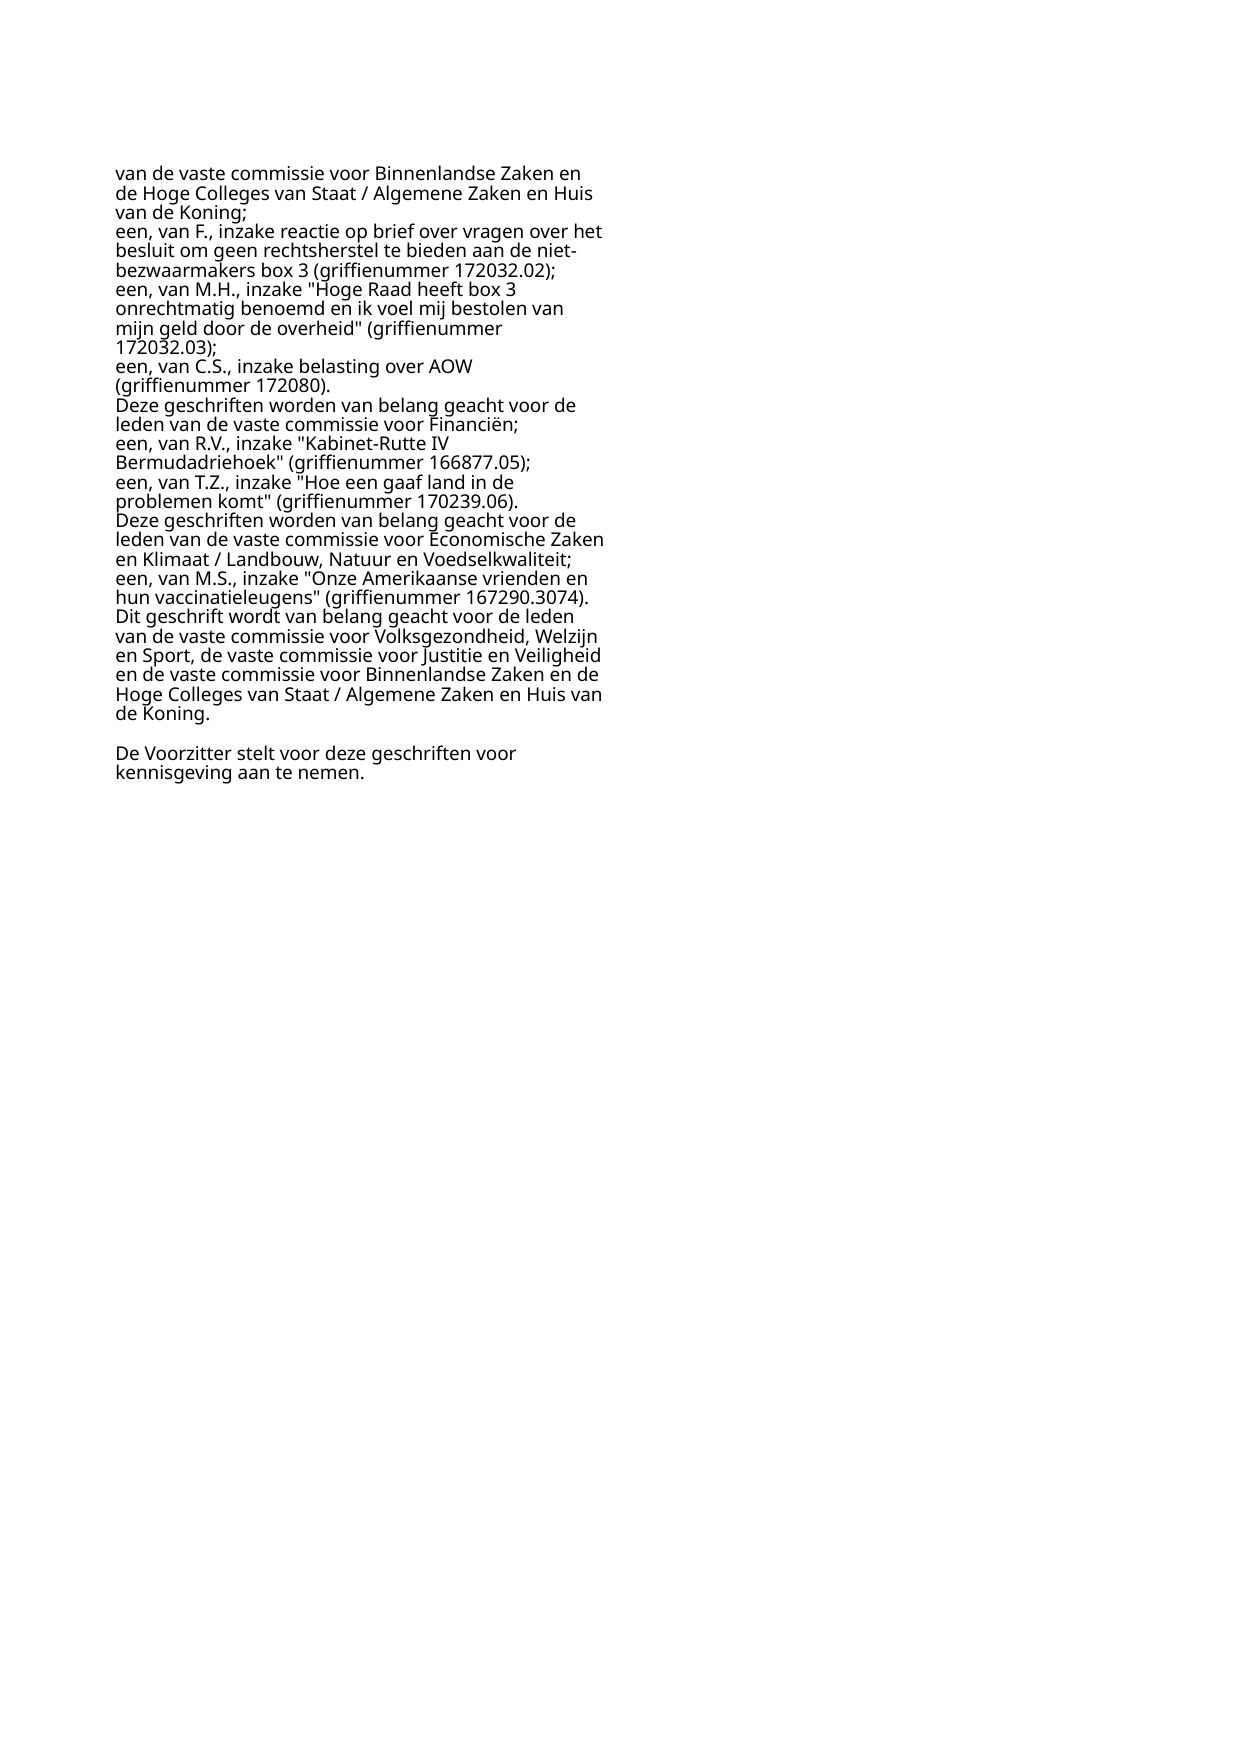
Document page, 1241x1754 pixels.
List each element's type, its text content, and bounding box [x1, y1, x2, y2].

text een, van M.H., inzake "Hoge Raad heeft box 3 onrechtmatig benoemd en ik voel mij bestolen van mijn geld door de overheid" (griffienummer 172032.03); [115, 281, 605, 358]
text Deze geschriften worden van belang geacht voor de leden van de vaste commissie voor Financiën; [115, 397, 605, 435]
text De Voorzitter stelt voor deze geschriften voor kennisgeving aan te nemen. [115, 745, 605, 783]
text een, van T.Z., inzake "Hoe een gaaf land in de problemen komt" (griffienummer 170239.06). [115, 474, 605, 512]
text van de vaste commissie voor Binnenlandse Zaken en de Hoge Colleges van Staat / Algemene Zaken en Huis van de Koning; [115, 165, 605, 223]
text een, van R.V., inzake "Kabinet-Rutte IV Bermudadriehoek" (griffienummer 166877.05); [115, 435, 605, 474]
text Deze geschriften worden van belang geacht voor de leden van de vaste commissie voor Economische Zaken en Klimaat / Landbouw, Natuur en Voedselkwaliteit; [115, 512, 605, 570]
text een, van F., inzake reactie op brief over vragen over het besluit om geen rechtsherstel te bieden aan de niet-bezwaarmakers box 3 (griffienummer 172032.02); [115, 223, 605, 281]
text een, van C.S., inzake belasting over AOW (griffienummer 172080). [115, 358, 605, 397]
text Dit geschrift wordt van belang geacht voor de leden van de vaste commissie voor Volksgezondheid, Welzijn en Sport, de vaste commissie voor Justitie en Veiligheid en de vaste commissie voor Binnenlandse Zaken en de Hoge Colleges van Staat / Algemene Zaken en Huis van de Koning. [115, 608, 605, 724]
text een, van M.S., inzake "Onze Amerikaanse vrienden en hun vaccinatieleugens" (griffienummer 167290.3074). [115, 570, 605, 608]
